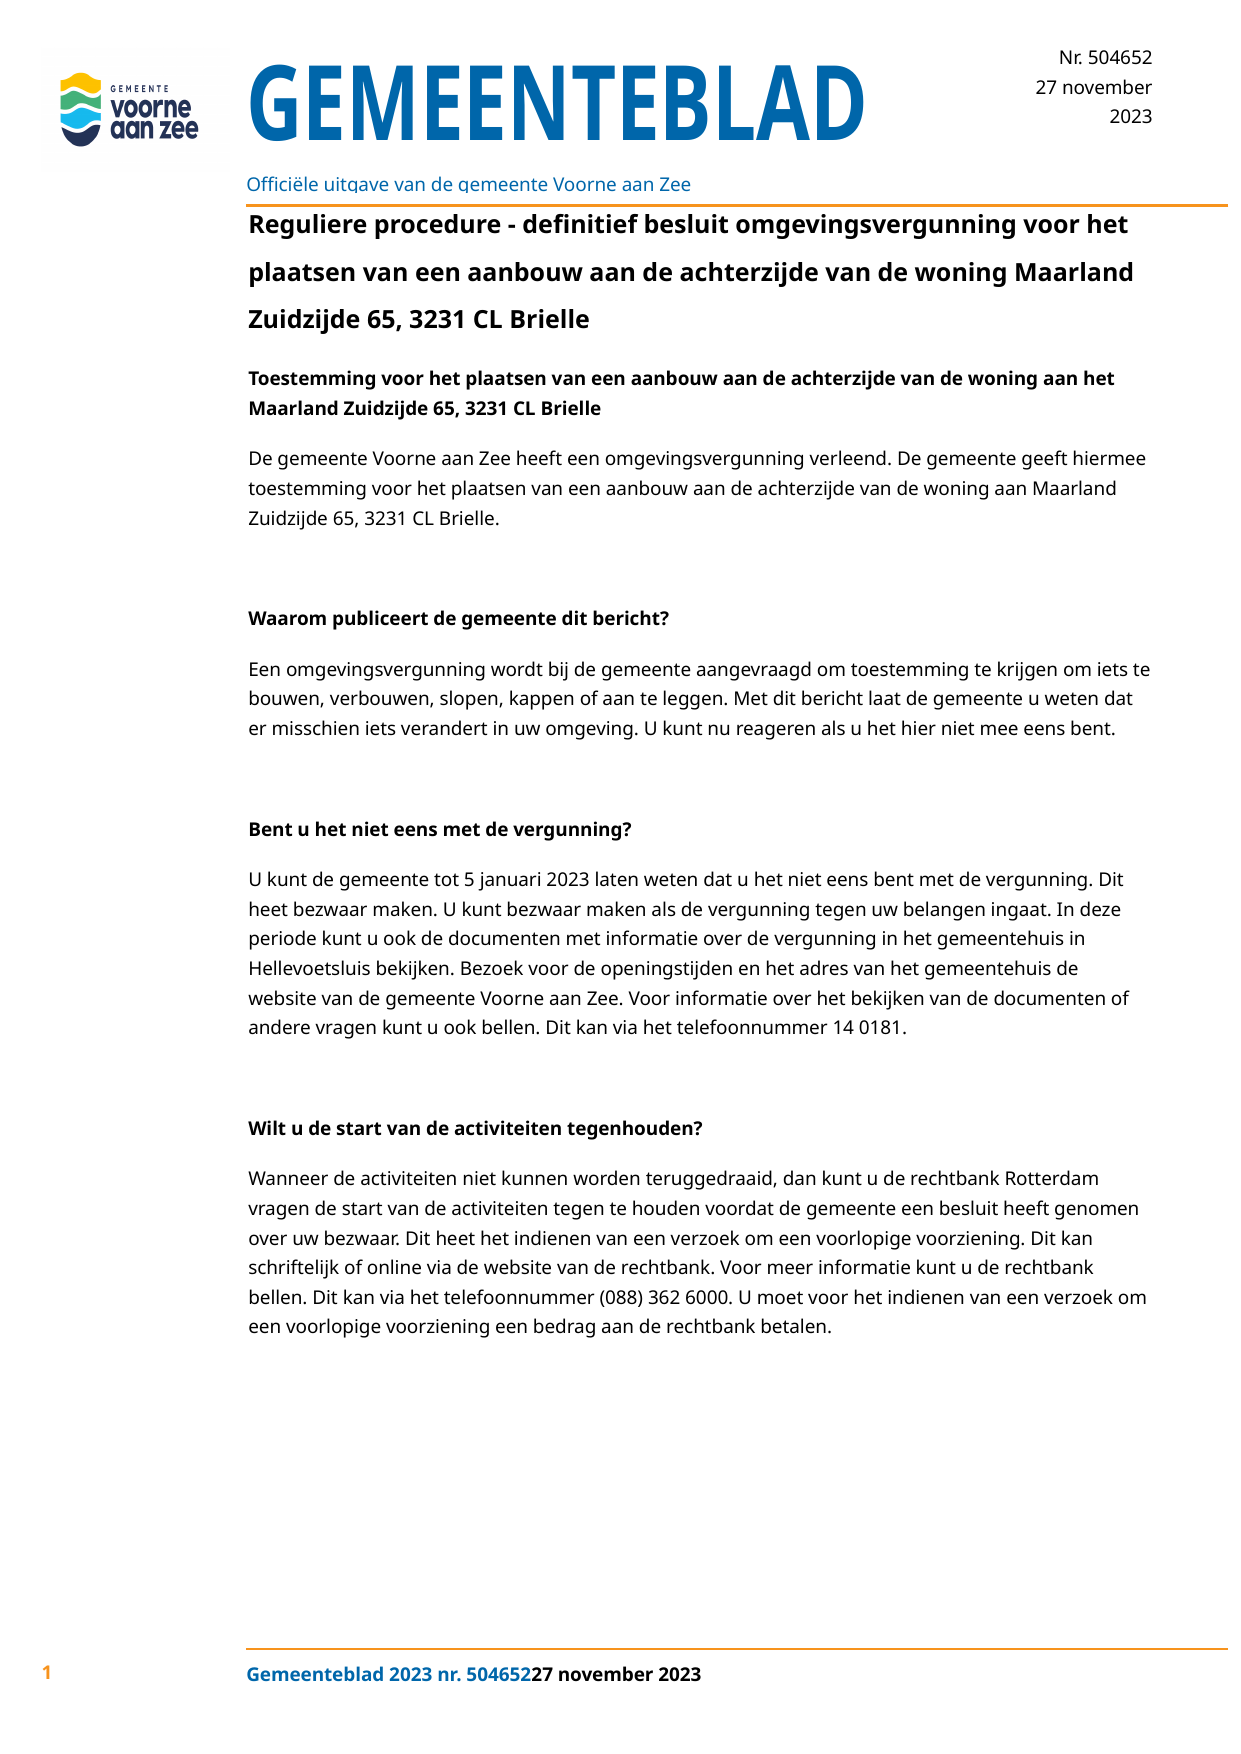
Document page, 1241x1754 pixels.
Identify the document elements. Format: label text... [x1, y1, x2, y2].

text Wanneer de activiteiten niet kunnen worden teruggedraaid, dan kunt u de rechtbank Rotterdam vragen de start van de activiteiten tegen te houden voordat de gemeente een besluit heeft genomen over uw bezwaar. Dit heet het indienen van een verzoek om een voorlopige voorziening. Dit kan schriftelijk of online via de website van de rechtbank. Voor meer informatie kunt u de rechtbank bellen. Dit kan via het telefoonnummer (088) 362 6000. U moet voor het indienen van een verzoek om een voorlopige voorziening een bedrag aan de rechtbank betalen. [248, 1166, 1152, 1339]
picture [41, 47, 231, 172]
text Wilt u de start van de activiteiten tegenhouden? [248, 1115, 1152, 1141]
text Bent u het niet eens met de vergunning? [248, 816, 1152, 842]
text Toestemming voor het plaatsen van een aanbouw aan de achterzijde van de woning aan het Maarland Zuidzijde 65, 3231 CL Brielle [248, 366, 1152, 421]
text De gemeente Voorne aan Zee heeft een omgevingsvergunning verleend. De gemeente geeft hiermee toestemming voor het plaatsen van een aanbouw aan de achterzijde van de woning aan Maarland Zuidzijde 65, 3231 CL Brielle. [248, 446, 1152, 530]
text Reguliere procedure - definitief besluit omgevingsvergunning voor het plaatsen van een aanbouw aan de achterzijde van de woning Maarland Zuidzijde 65, 3231 CL Brielle [248, 207, 1152, 336]
text U kunt de gemeente tot 5 januari 2023 laten weten dat u het niet eens bent met de vergunning. Dit heet bezwaar maken. U kunt bezwaar maken als de vergunning tegen uw belangen ingaat. In deze periode kunt u ook de documenten met informatie over de vergunning in het gemeentehuis in Hellevoetsluis bekijken. Bezoek voor de openingstijden en het adres van het gemeentehuis de website van de gemeente Voorne aan Zee. Voor informatie over het bekijken van de documenten of andere vragen kunt u ook bellen. Dit kan via het telefoonnummer 14 0181. [248, 866, 1152, 1040]
text Waarom publiceert de gemeente dit bericht? [248, 606, 1152, 631]
text Een omgevingsvergunning wordt bij de gemeente aangevraagd om toestemming te krijgen om iets te bouwen, verbouwen, slopen, kappen of aan te leggen. Met dit bericht laat de gemeente u weten dat er misschien iets verandert in uw omgeving. U kunt nu reageren als u het hier niet mee eens bent. [248, 656, 1152, 741]
